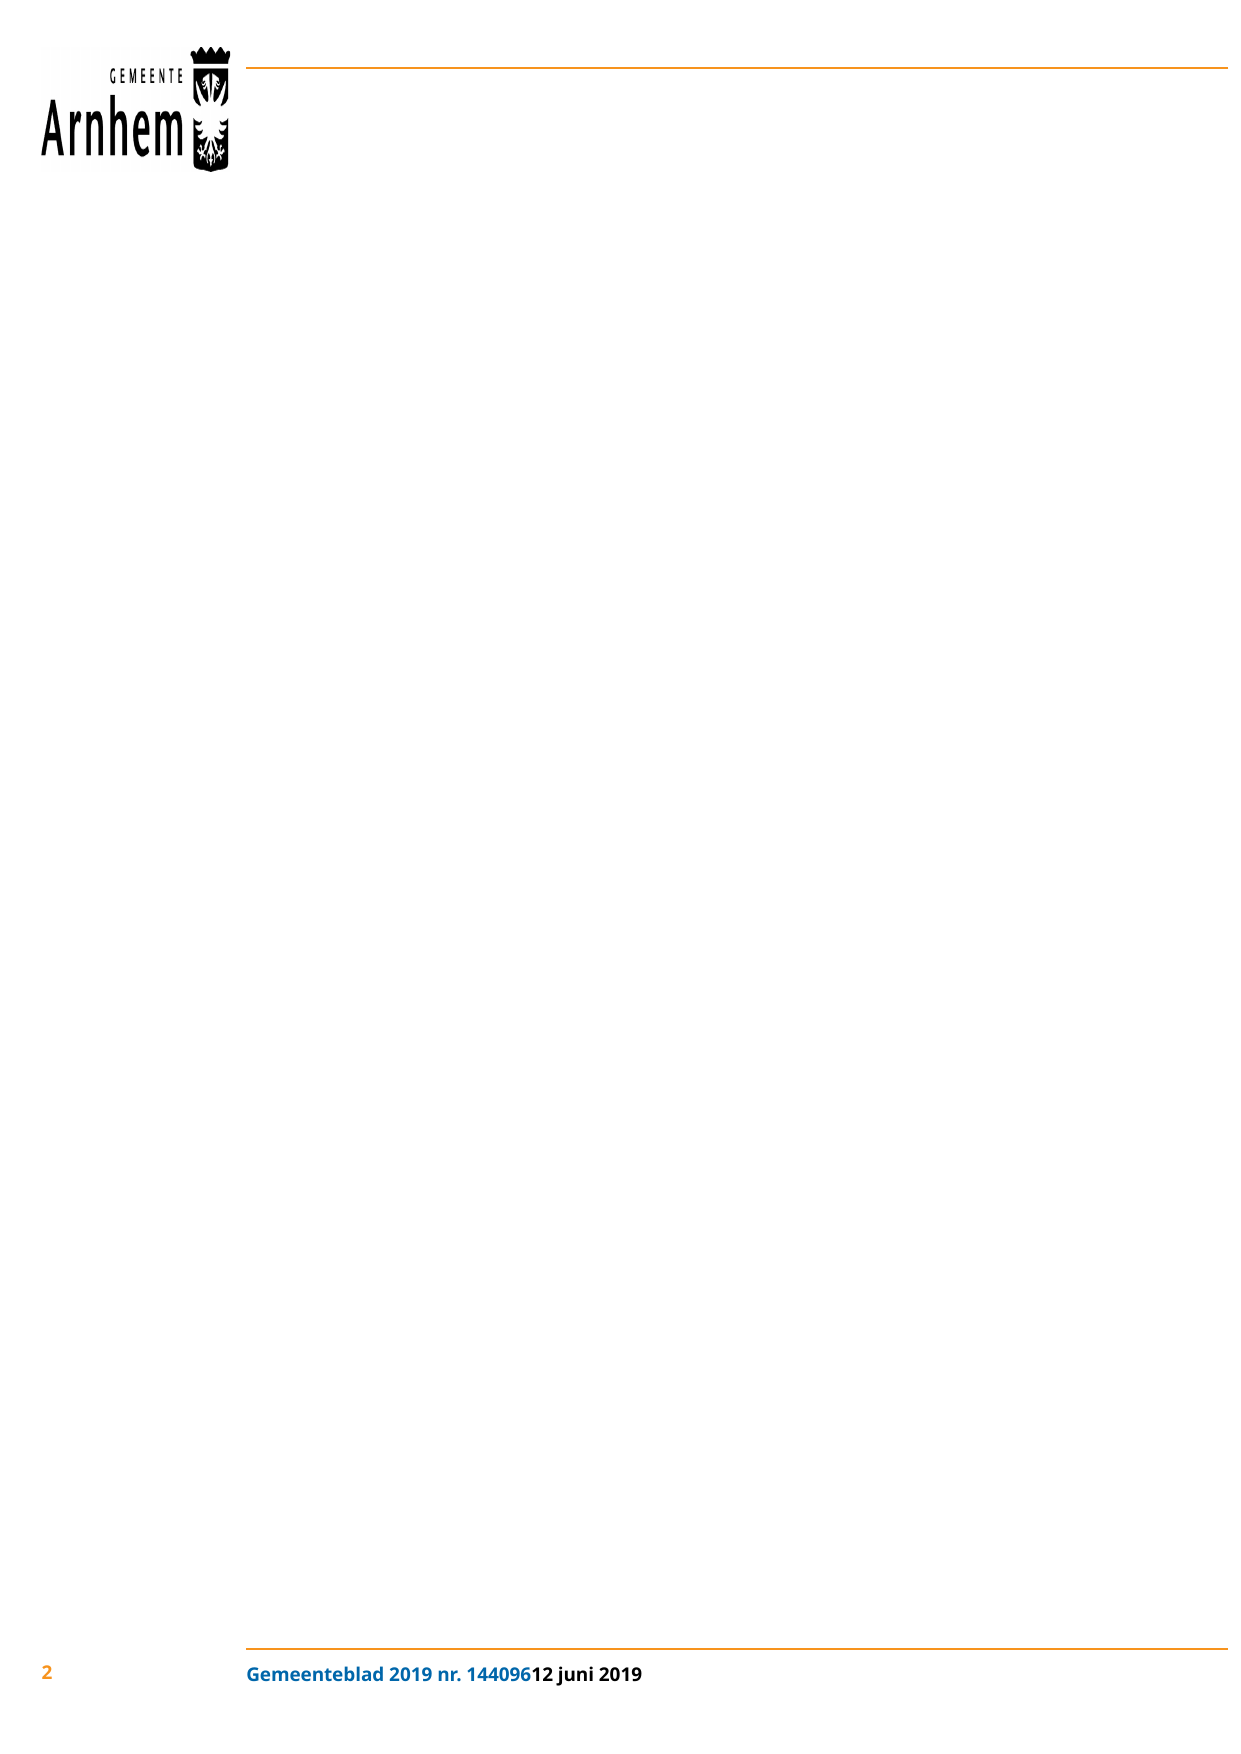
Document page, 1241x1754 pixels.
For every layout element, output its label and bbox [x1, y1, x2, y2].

picture [41, 47, 231, 172]
